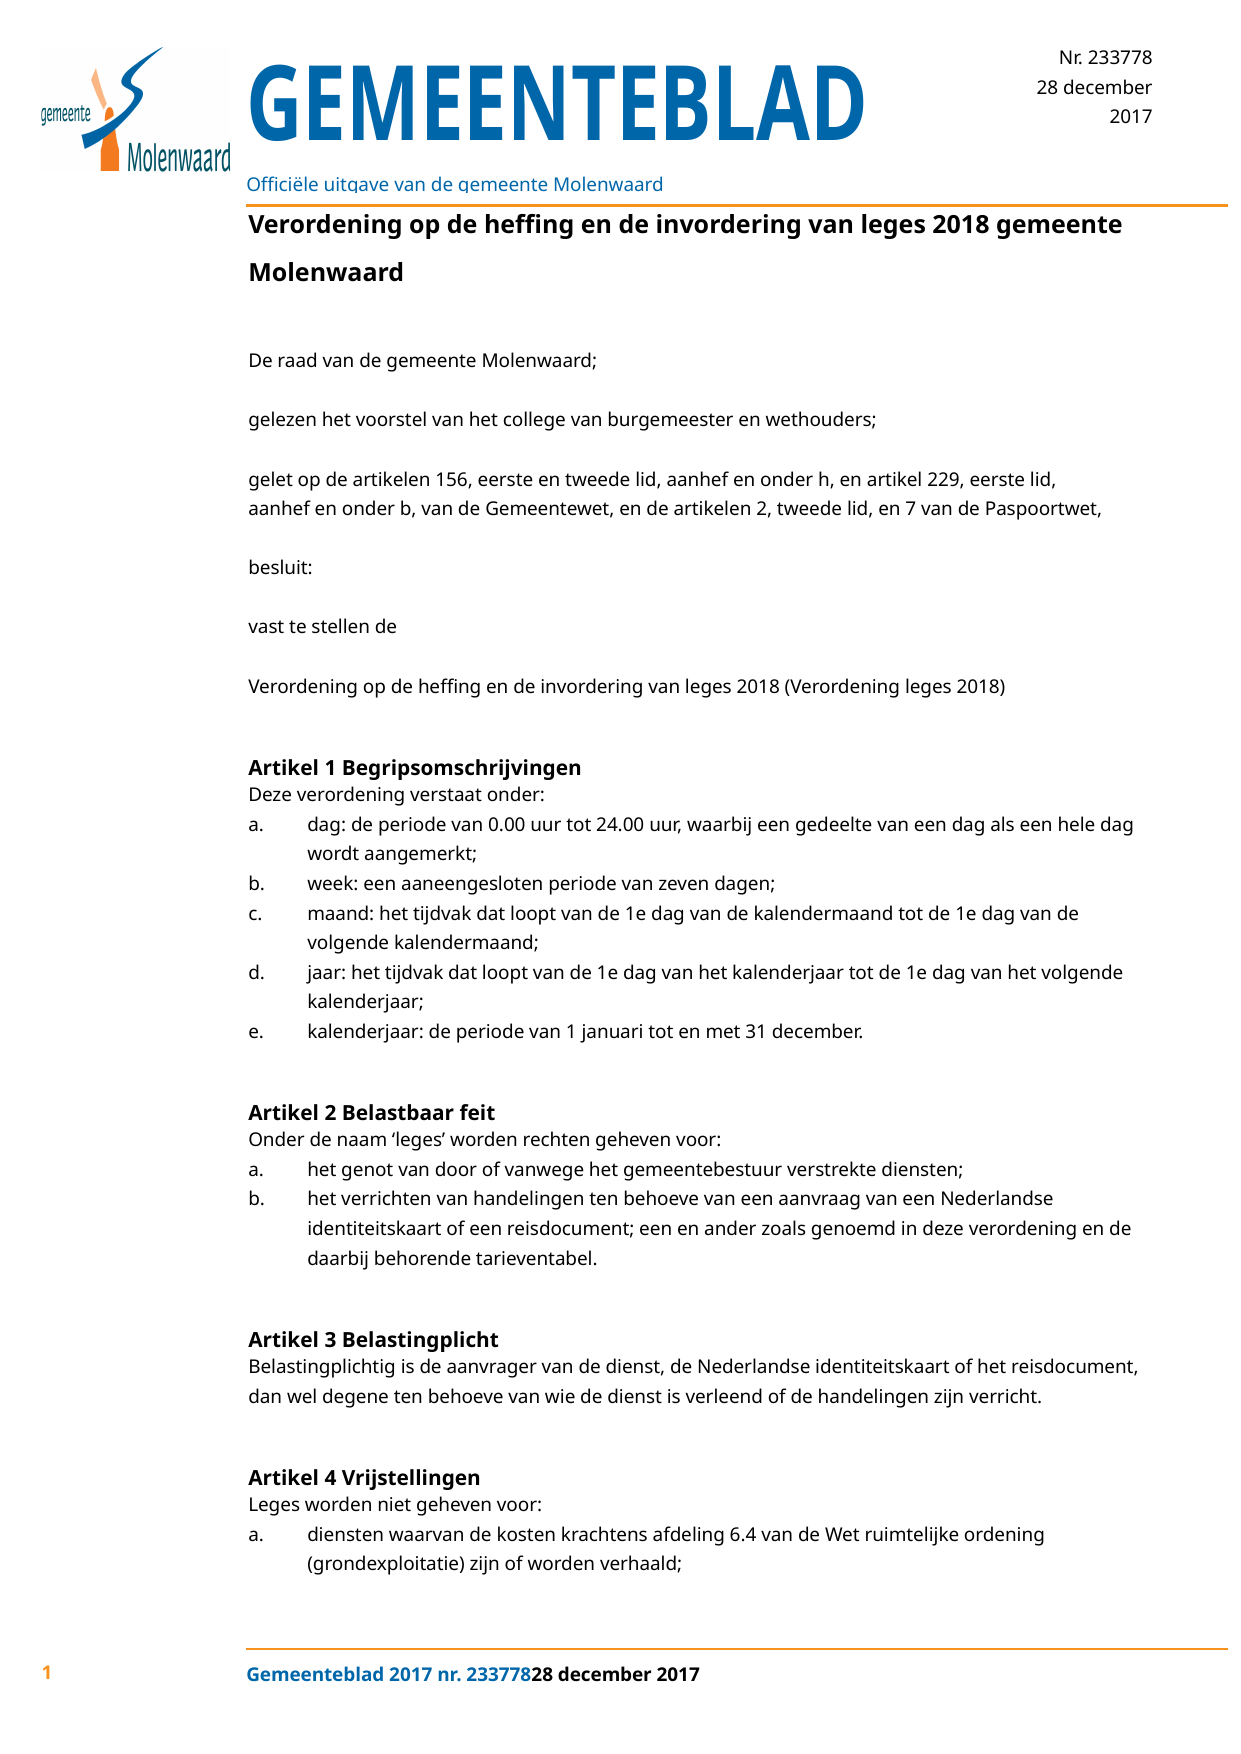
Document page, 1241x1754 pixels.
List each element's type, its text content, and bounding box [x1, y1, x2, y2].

list jaar: het tijdvak dat loopt van de 1e dag van het kalenderjaar tot de 1e dag van het volgende kalenderjaar; [248, 959, 1152, 1014]
text Leges worden niet geheven voor: [248, 1491, 1152, 1517]
list diensten waarvan de kosten krachtens afdeling 6.4 van de Wet ruimtelijke ordening (grondexploitatie) zijn of worden verhaald; [248, 1521, 1152, 1576]
list week: een aaneengesloten periode van zeven dagen; [248, 870, 1152, 896]
text vast te stellen de [248, 614, 1152, 639]
text Deze verordening verstaat onder: [248, 781, 1152, 807]
text Belastingplichtig is de aanvrager van de dienst, de Nederlandse identiteitskaart of het reisdocument, dan wel degene ten behoeve van wie de dienst is verleend of de handelingen zijn verricht. [248, 1353, 1152, 1408]
text besluit: [248, 554, 1152, 580]
text De raad van de gemeente Molenwaard; [248, 347, 1152, 373]
text Onder de naam ‘leges’ worden rechten geheven voor: [248, 1126, 1152, 1152]
list het genot van door of vanwege het gemeentebestuur verstrekte diensten; [248, 1156, 1152, 1182]
text Artikel 4 Vrijstellingen [248, 1463, 1152, 1491]
text aanhef en onder b, van de Gemeentewet, en de artikelen 2, tweede lid, en 7 van de Paspoortwet, [248, 495, 1152, 521]
list dag: de periode van 0.00 uur tot 24.00 uur, waarbij een gedeelte van een dag als een hele dag wordt aangemerkt; [248, 811, 1152, 866]
picture [41, 47, 231, 172]
text Artikel 3 Belastingplicht [248, 1325, 1152, 1353]
text Artikel 1 Begripsomschrijvingen [248, 753, 1152, 781]
list maand: het tijdvak dat loopt van de 1e dag van de kalendermaand tot de 1e dag van de volgende kalendermaand; [248, 900, 1152, 955]
text Verordening op de heffing en de invordering van leges 2018 (Verordening leges 2018) [248, 673, 1152, 699]
list kalenderjaar: de periode van 1 januari tot en met 31 december. [248, 1018, 1152, 1044]
list het verrichten van handelingen ten behoeve van een aanvraag van een Nederlandse identiteitskaart of een reisdocument; een en ander zoals genoemd in deze verordening en de daarbij behorende tarieventabel. [248, 1186, 1152, 1271]
text Verordening op de heffing en de invordering van leges 2018 gemeente Molenwaard [248, 207, 1152, 288]
text gelet op de artikelen 156, eerste en tweede lid, aanhef en onder h, en artikel 229, eerste lid, [248, 466, 1152, 492]
text gelezen het voorstel van het college van burgemeester en wethouders; [248, 407, 1152, 432]
text Artikel 2 Belastbaar feit [248, 1098, 1152, 1126]
